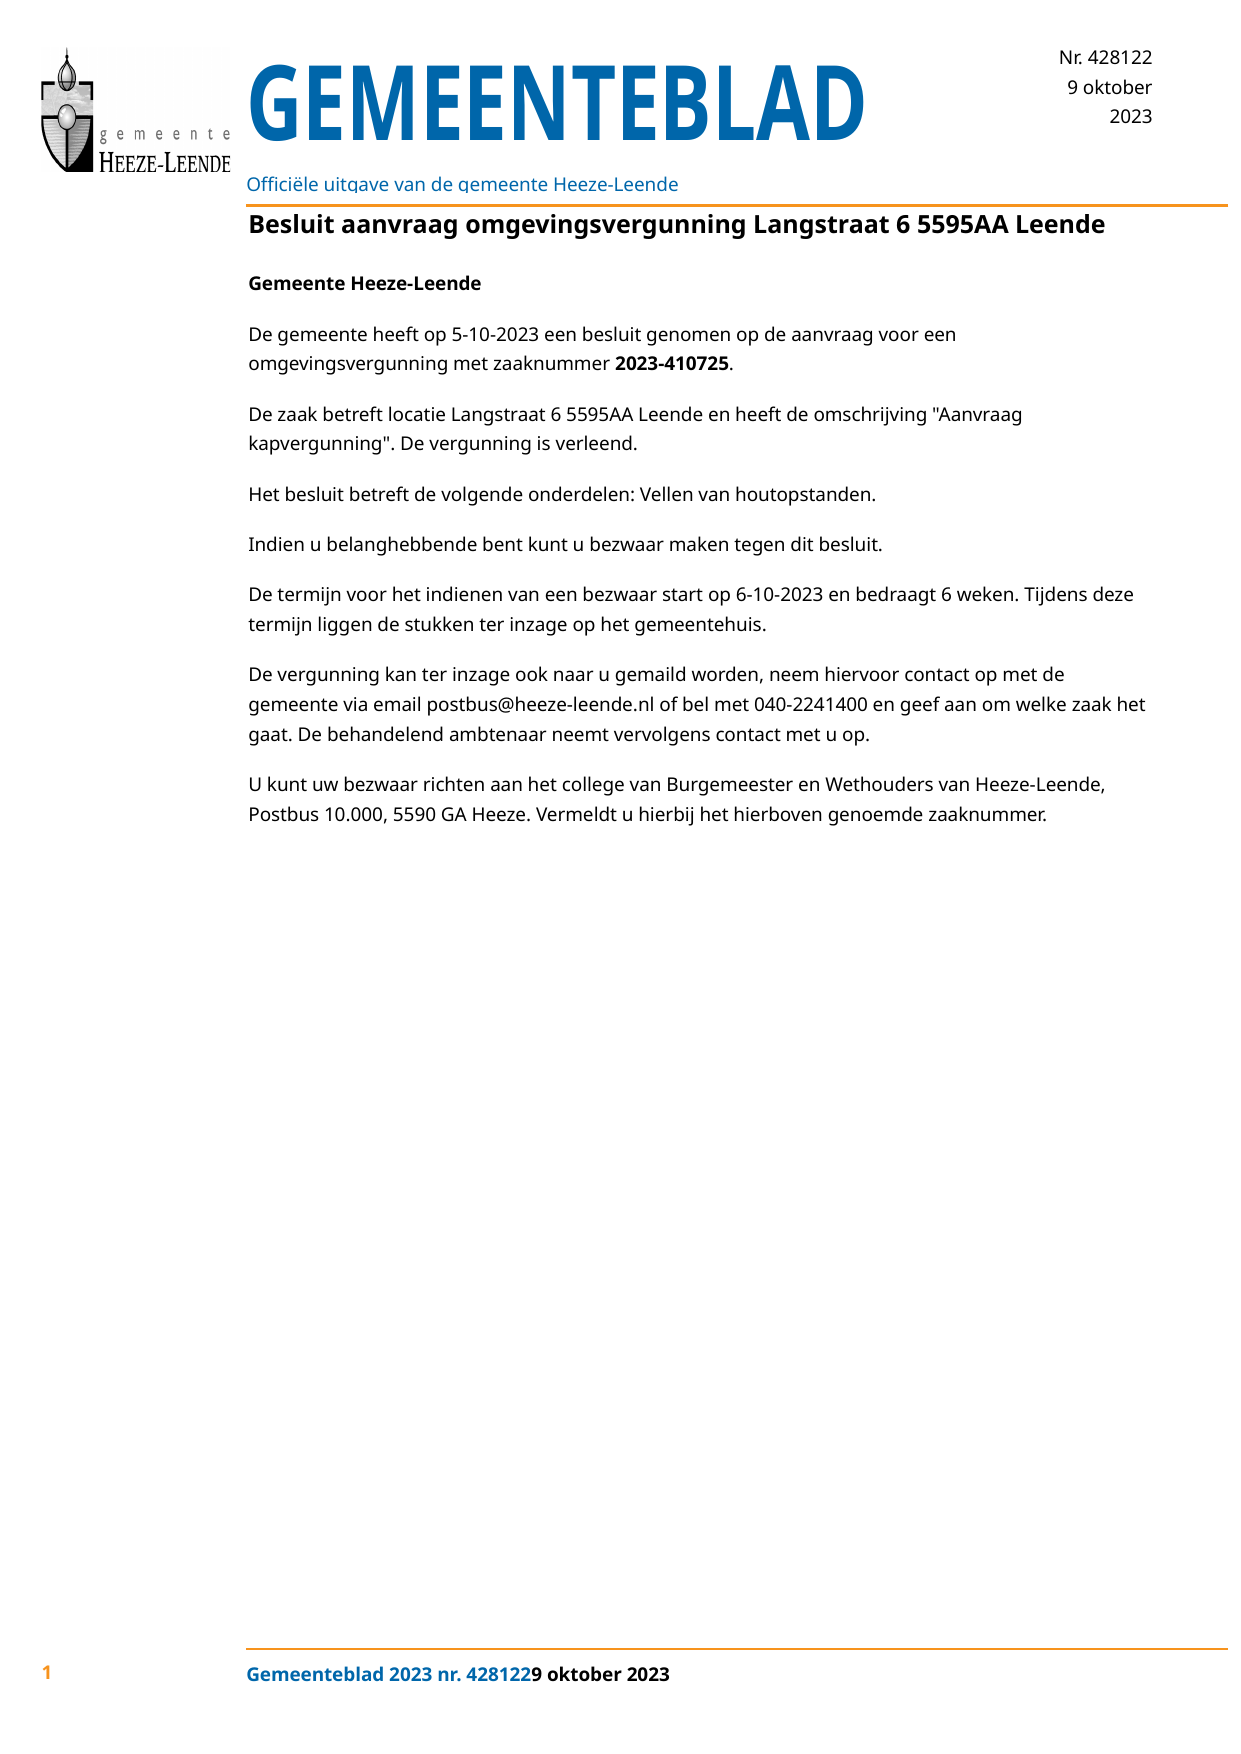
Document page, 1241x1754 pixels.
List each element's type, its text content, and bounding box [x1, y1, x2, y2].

text Gemeente Heeze-Leende [248, 270, 1152, 296]
text De gemeente heeft op 5-10-2023 een besluit genomen op de aanvraag voor een omgevingsvergunning met zaaknummer 2023-410725. [248, 321, 1152, 376]
text Indien u belanghebbende bent kunt u bezwaar maken tegen dit besluit. [248, 531, 1152, 557]
text U kunt uw bezwaar richten aan het college van Burgemeester en Wethouders van Heeze-Leende, Postbus 10.000, 5590 GA Heeze. Vermeldt u hierbij het hierboven genoemde zaaknummer. [248, 771, 1152, 826]
text De termijn voor het indienen van een bezwaar start op 6-10-2023 en bedraagt 6 weken. Tijdens deze termijn liggen de stukken ter inzage op het gemeentehuis. [248, 582, 1152, 637]
text De zaak betreft locatie Langstraat 6 5595AA Leende en heeft de omschrijving "Aanvraag kapvergunning". De vergunning is verleend. [248, 401, 1152, 456]
text Besluit aanvraag omgevingsvergunning Langstraat 6 5595AA Leende [248, 207, 1152, 241]
text De vergunning kan ter inzage ook naar u gemaild worden, neem hiervoor contact op met de gemeente via email postbus@heeze-leende.nl of bel met 040-2241400 en geef aan om welke zaak het gaat. De behandelend ambtenaar neemt vervolgens contact met u op. [248, 662, 1152, 746]
picture [41, 47, 231, 172]
text Het besluit betreft de volgende onderdelen: Vellen van houtopstanden. [248, 481, 1152, 506]
